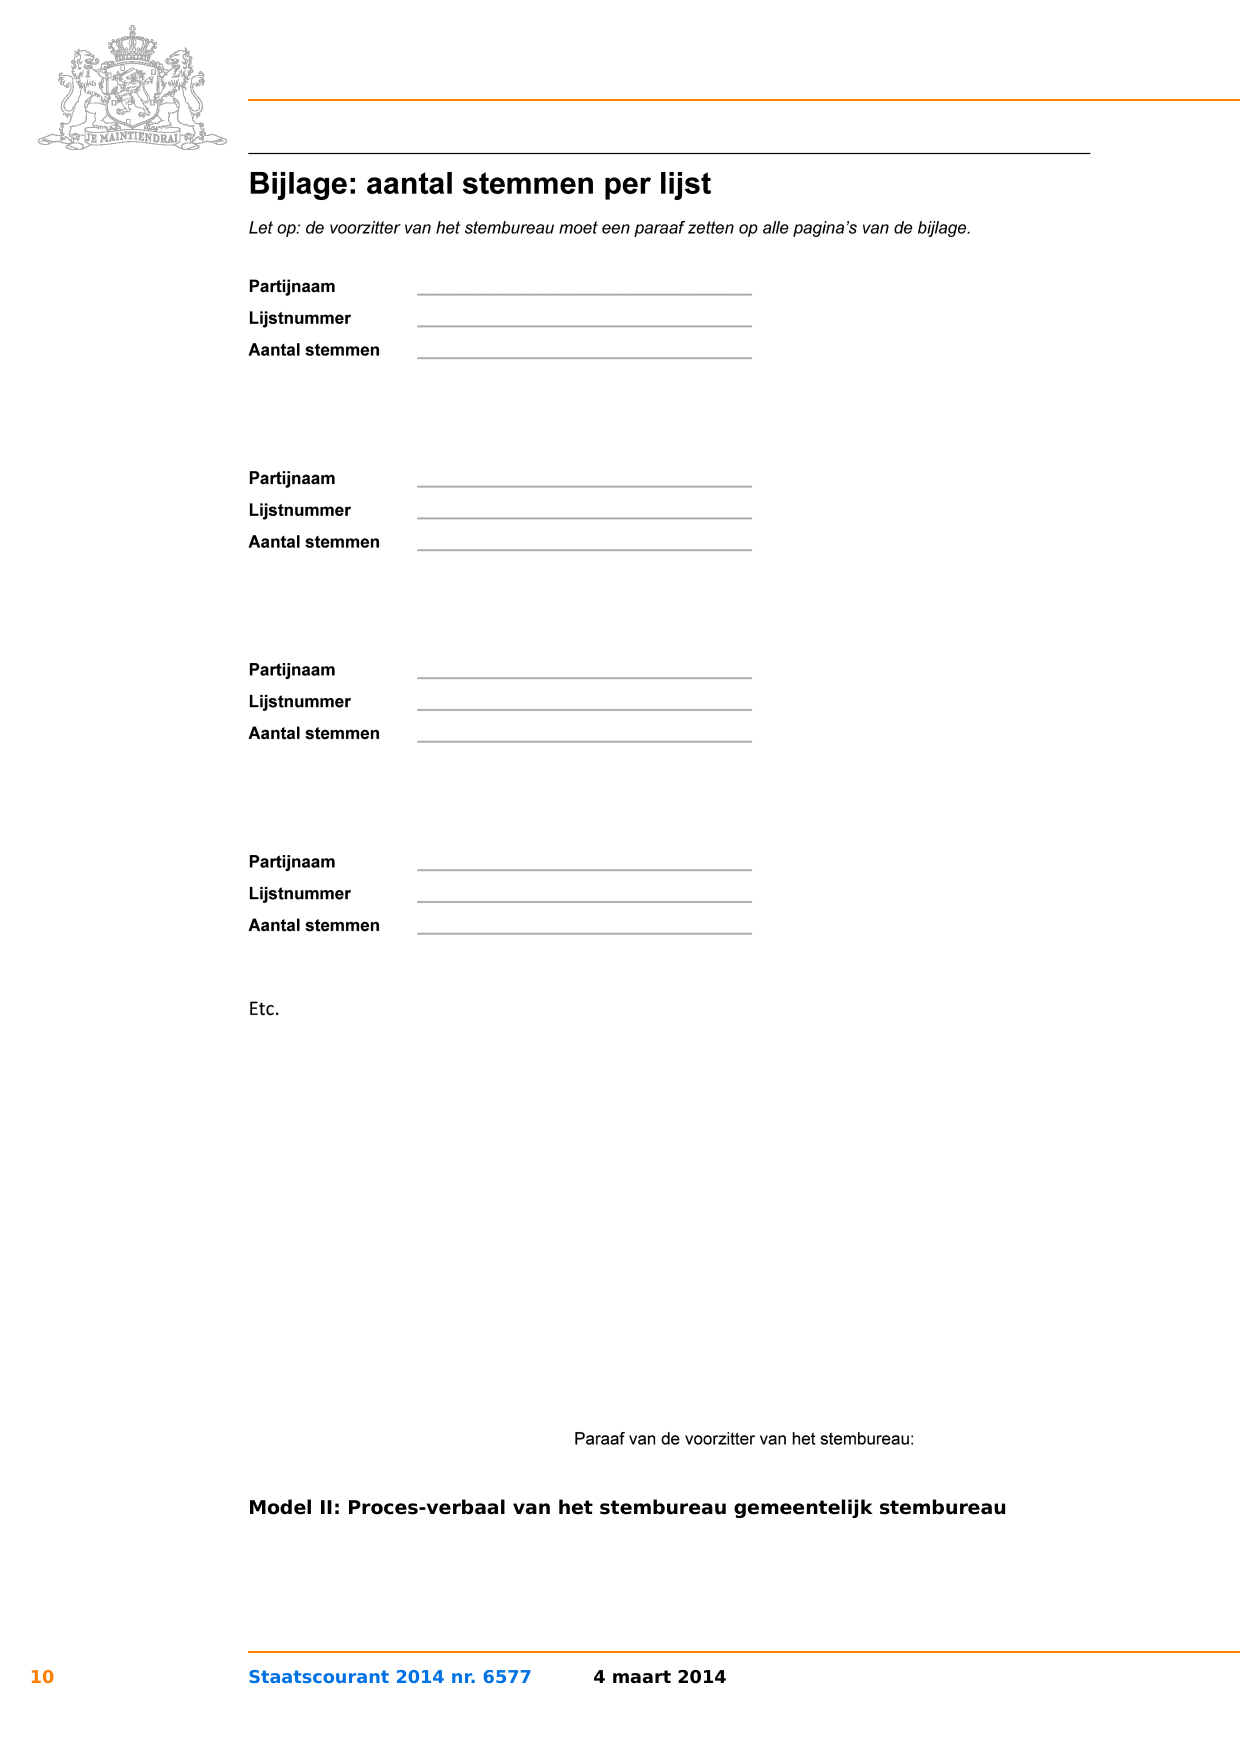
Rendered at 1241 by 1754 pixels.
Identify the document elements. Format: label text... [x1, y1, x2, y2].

picture [38, 25, 227, 150]
picture [248, 151, 1134, 1446]
subtitle Model II: Proces-verbaal van het stembureau gemeentelijk stembureau [248, 1497, 1163, 1519]
